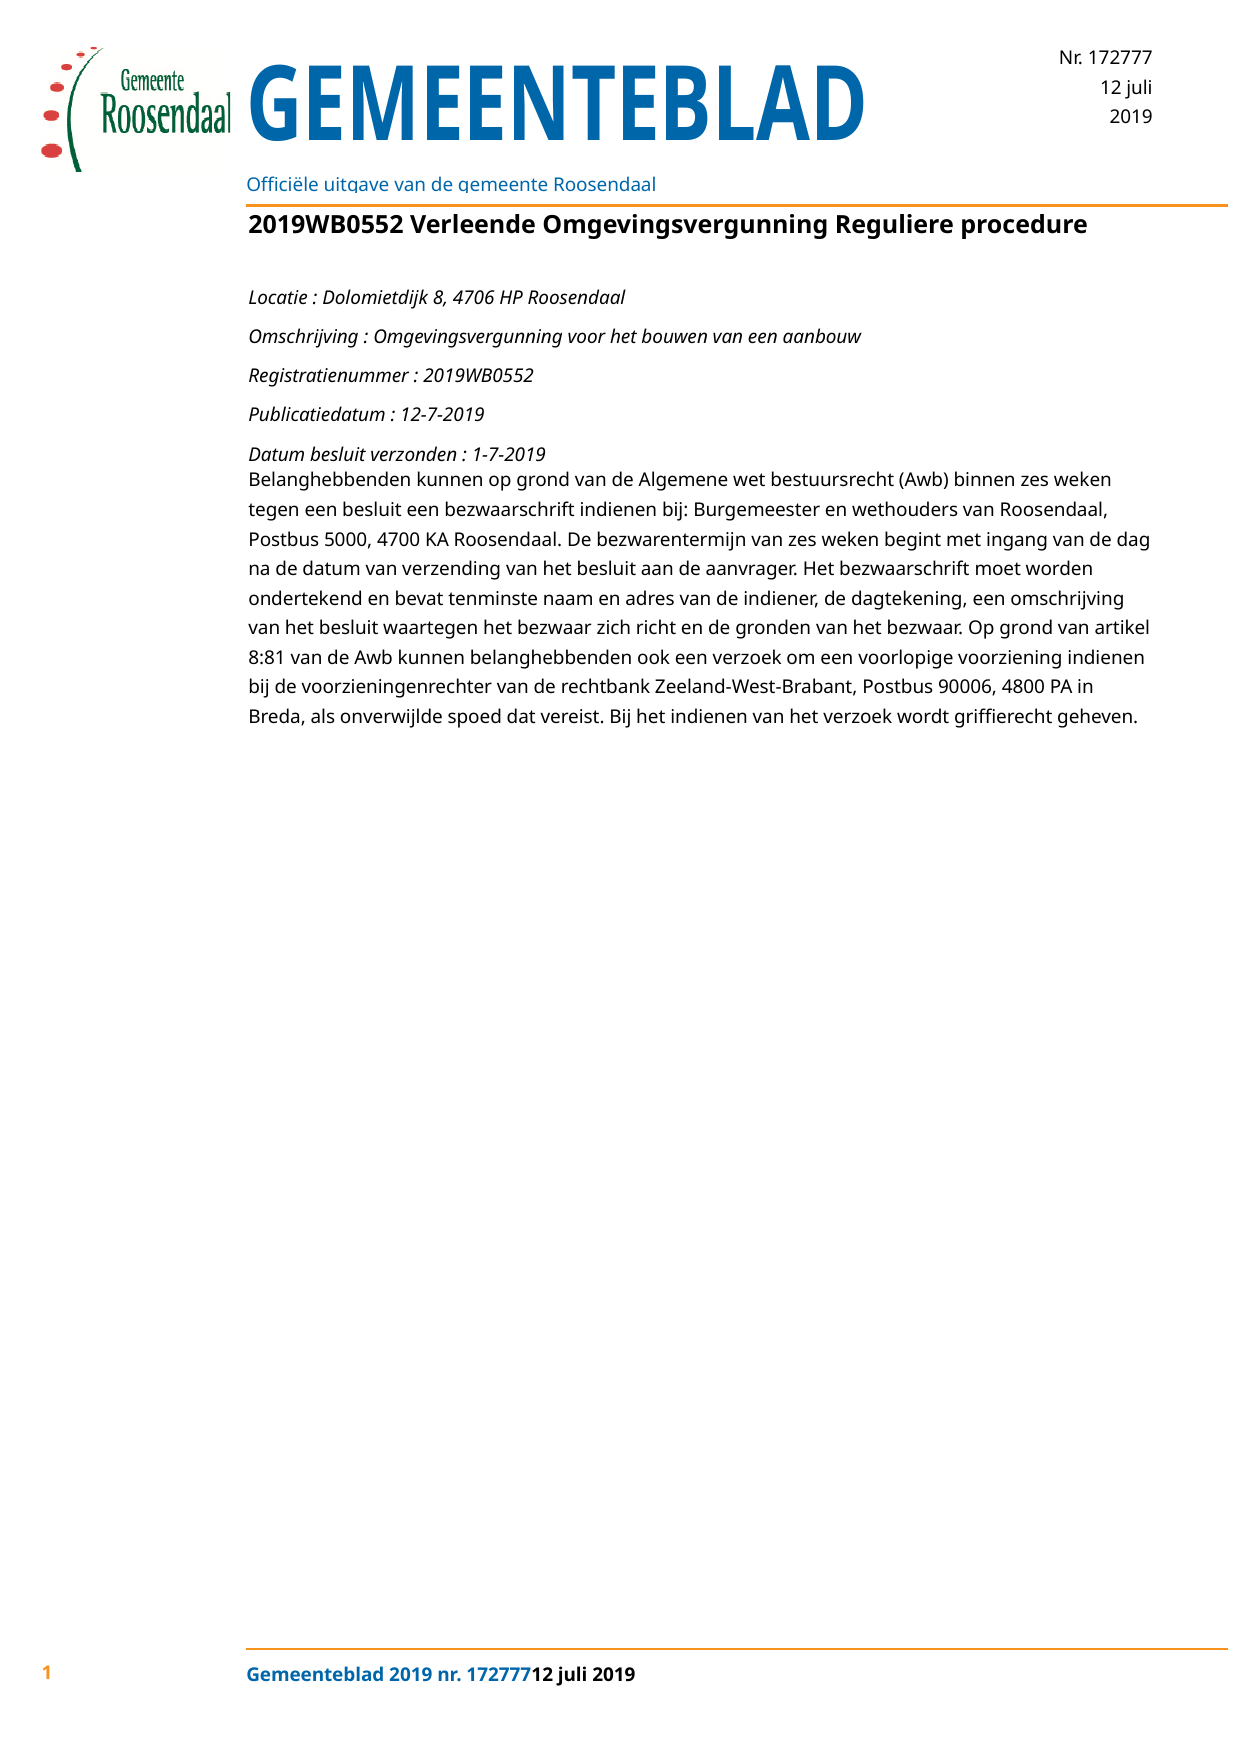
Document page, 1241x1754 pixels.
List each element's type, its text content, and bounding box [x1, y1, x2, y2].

picture [41, 47, 231, 172]
text Registratienummer : 2019WB0552 [248, 362, 1152, 388]
text Omschrijving : Omgevingsvergunning voor het bouwen van een aanbouw [248, 323, 1152, 349]
text Belanghebbenden kunnen op grond van de Algemene wet bestuursrecht (Awb) binnen zes weken tegen een besluit een bezwaarschrift indienen bij: Burgemeester en wethouders van Roosendaal, Postbus 5000, 4700 KA Roosendaal. De bezwarentermijn van zes weken begint met ingang van de dag na de datum van verzending van het besluit aan de aanvrager. Het bezwaarschrift moet worden ondertekend en bevat tenminste naam en adres van de indiener, de dagtekening, een omschrijving van het besluit waartegen het bezwaar zich richt en de gronden van het bezwaar. Op grond van artikel 8:81 van de Awb kunnen belanghebbenden ook een verzoek om een voorlopige voorziening indienen bij de voorzieningenrechter van de rechtbank Zeeland-West-Brabant, Postbus 90006, 4800 PA in Breda, als onverwijlde spoed dat vereist. Bij het indienen van het verzoek wordt griffierecht geheven. [248, 467, 1152, 729]
text Datum besluit verzonden : 1-7-2019 [248, 441, 1152, 467]
text Locatie : Dolomietdijk 8, 4706 HP Roosendaal [248, 284, 1152, 309]
text Publicatiedatum : 12-7-2019 [248, 402, 1152, 427]
text 2019WB0552 Verleende Omgevingsvergunning Reguliere procedure [248, 207, 1152, 241]
